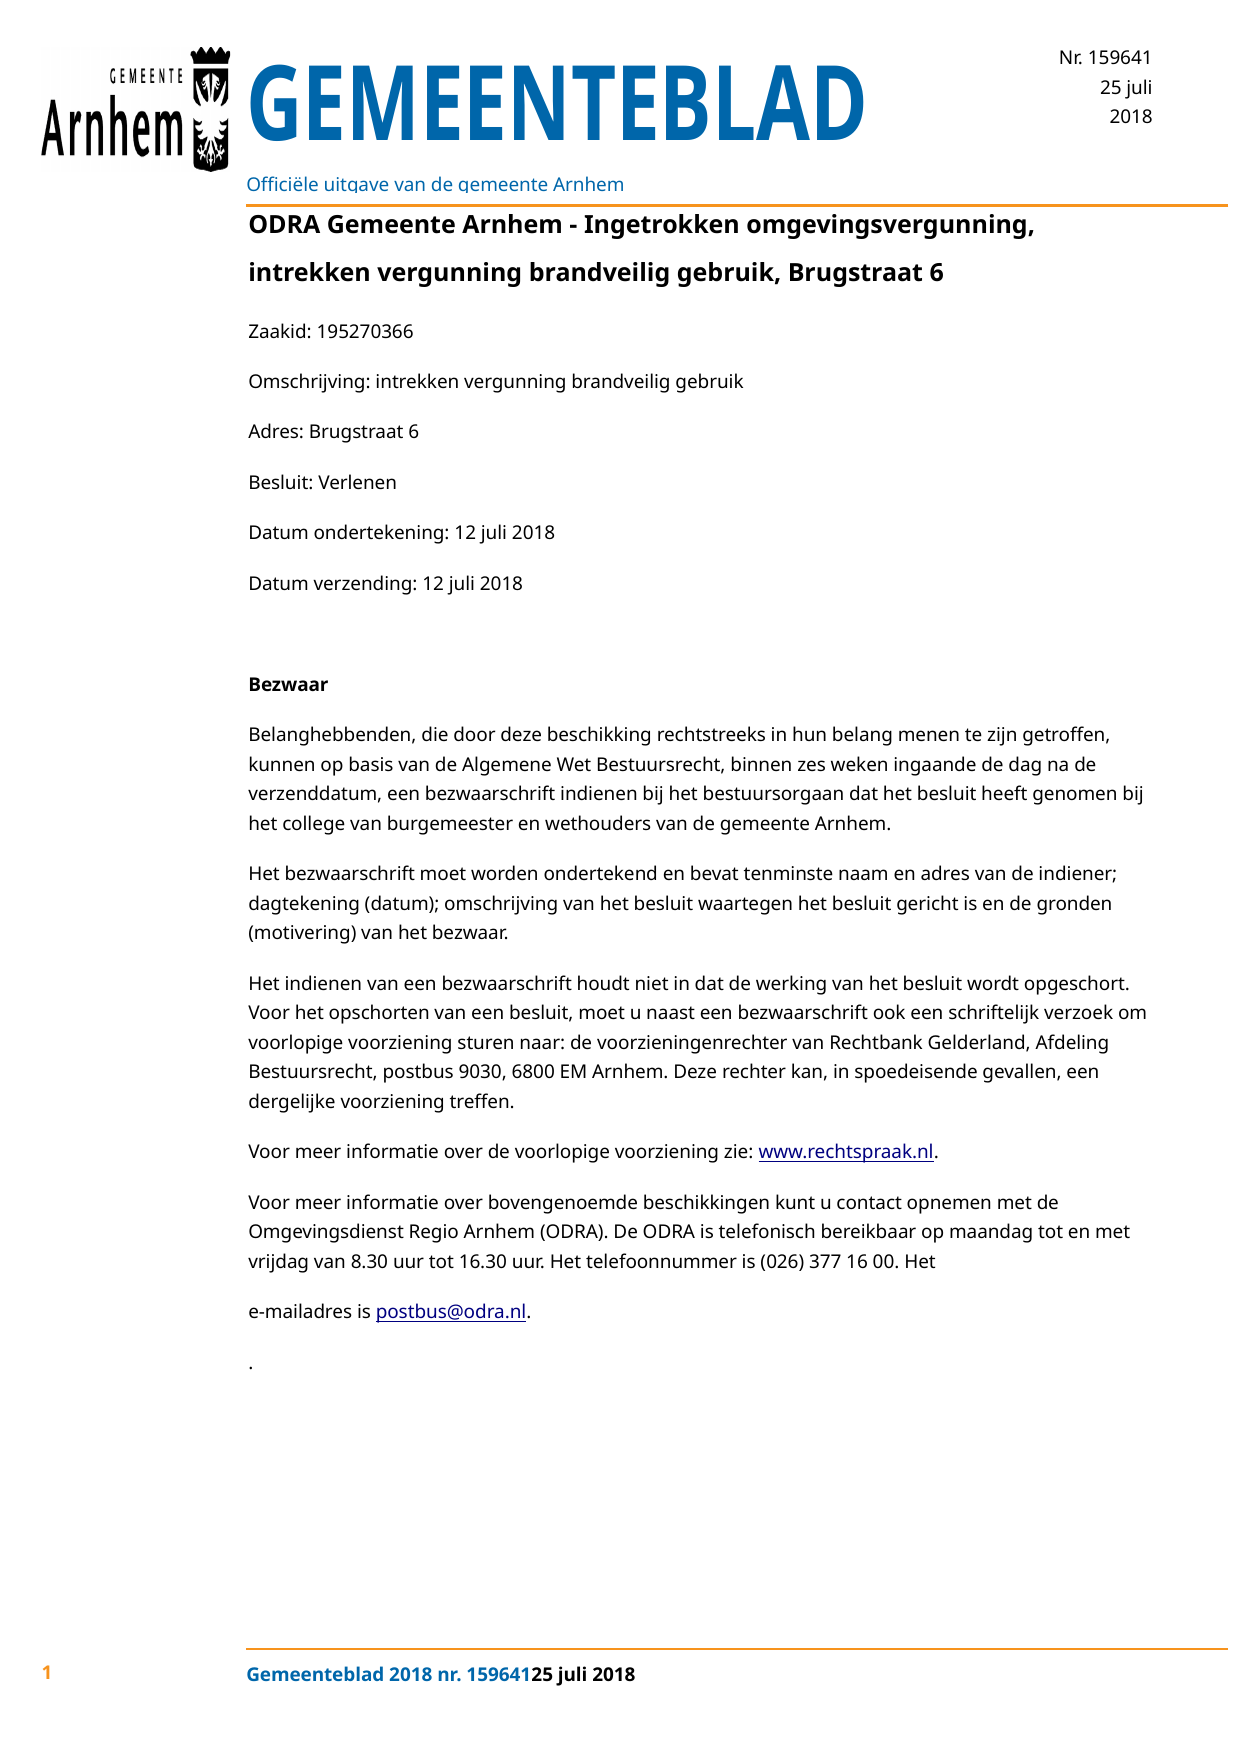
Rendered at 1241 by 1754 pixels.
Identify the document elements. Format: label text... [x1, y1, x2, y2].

text Het indienen van een bezwaarschrift houdt niet in dat de werking van het besluit wordt opgeschort. Voor het opschorten van een besluit, moet u naast een bezwaarschrift ook een schriftelijk verzoek om voorlopige voorziening sturen naar: de voorzieningenrechter van Rechtbank Gelderland, Afdeling Bestuursrecht, postbus 9030, 6800 EM Arnhem. Deze rechter kan, in spoedeisende gevallen, een dergelijke voorziening treffen. [248, 970, 1152, 1114]
text Omschrijving: intrekken vergunning brandveilig gebruik [248, 368, 1152, 394]
text Belanghebbenden, die door deze beschikking rechtstreeks in hun belang menen te zijn getroffen, kunnen op basis van de Algemene Wet Bestuursrecht, binnen zes weken ingaande de dag na de verzenddatum, een bezwaarschrift indienen bij het bestuursorgaan dat het besluit heeft genomen bij het college van burgemeester en wethouders van de gemeente Arnhem. [248, 721, 1152, 836]
text Voor meer informatie over bovengenoemde beschikkingen kunt u contact opnemen met de Omgevingsdienst Regio Arnhem (ODRA). De ODRA is telefonisch bereikbaar op maandag tot en met vrijdag van 8.30 uur tot 16.30 uur. Het telefoonnummer is (026) 377 16 00. Het [248, 1189, 1152, 1274]
text Voor meer informatie over de voorlopige voorziening zie: www.rechtspraak.nl. [248, 1139, 1152, 1164]
picture [41, 47, 231, 172]
text e-mailadres is postbus@odra.nl. [248, 1299, 1152, 1324]
text Datum ondertekening: 12 juli 2018 [248, 519, 1152, 545]
text Het bezwaarschrift moet worden ondertekend en bevat tenminste naam en adres van de indiener; dagtekening (datum); omschrijving van het besluit waartegen het besluit gericht is en de gronden (motivering) van het bezwaar. [248, 860, 1152, 945]
text Zaakid: 195270366 [248, 318, 1152, 344]
text Datum verzending: 12 juli 2018 [248, 570, 1152, 596]
text ODRA Gemeente Arnhem - Ingetrokken omgevingsvergunning, intrekken vergunning brandveilig gebruik, Brugstraat 6 [248, 207, 1152, 288]
text . [248, 1349, 1152, 1375]
text Adres: Brugstraat 6 [248, 419, 1152, 444]
text Besluit: Verlenen [248, 469, 1152, 495]
text Bezwaar [248, 671, 1152, 697]
